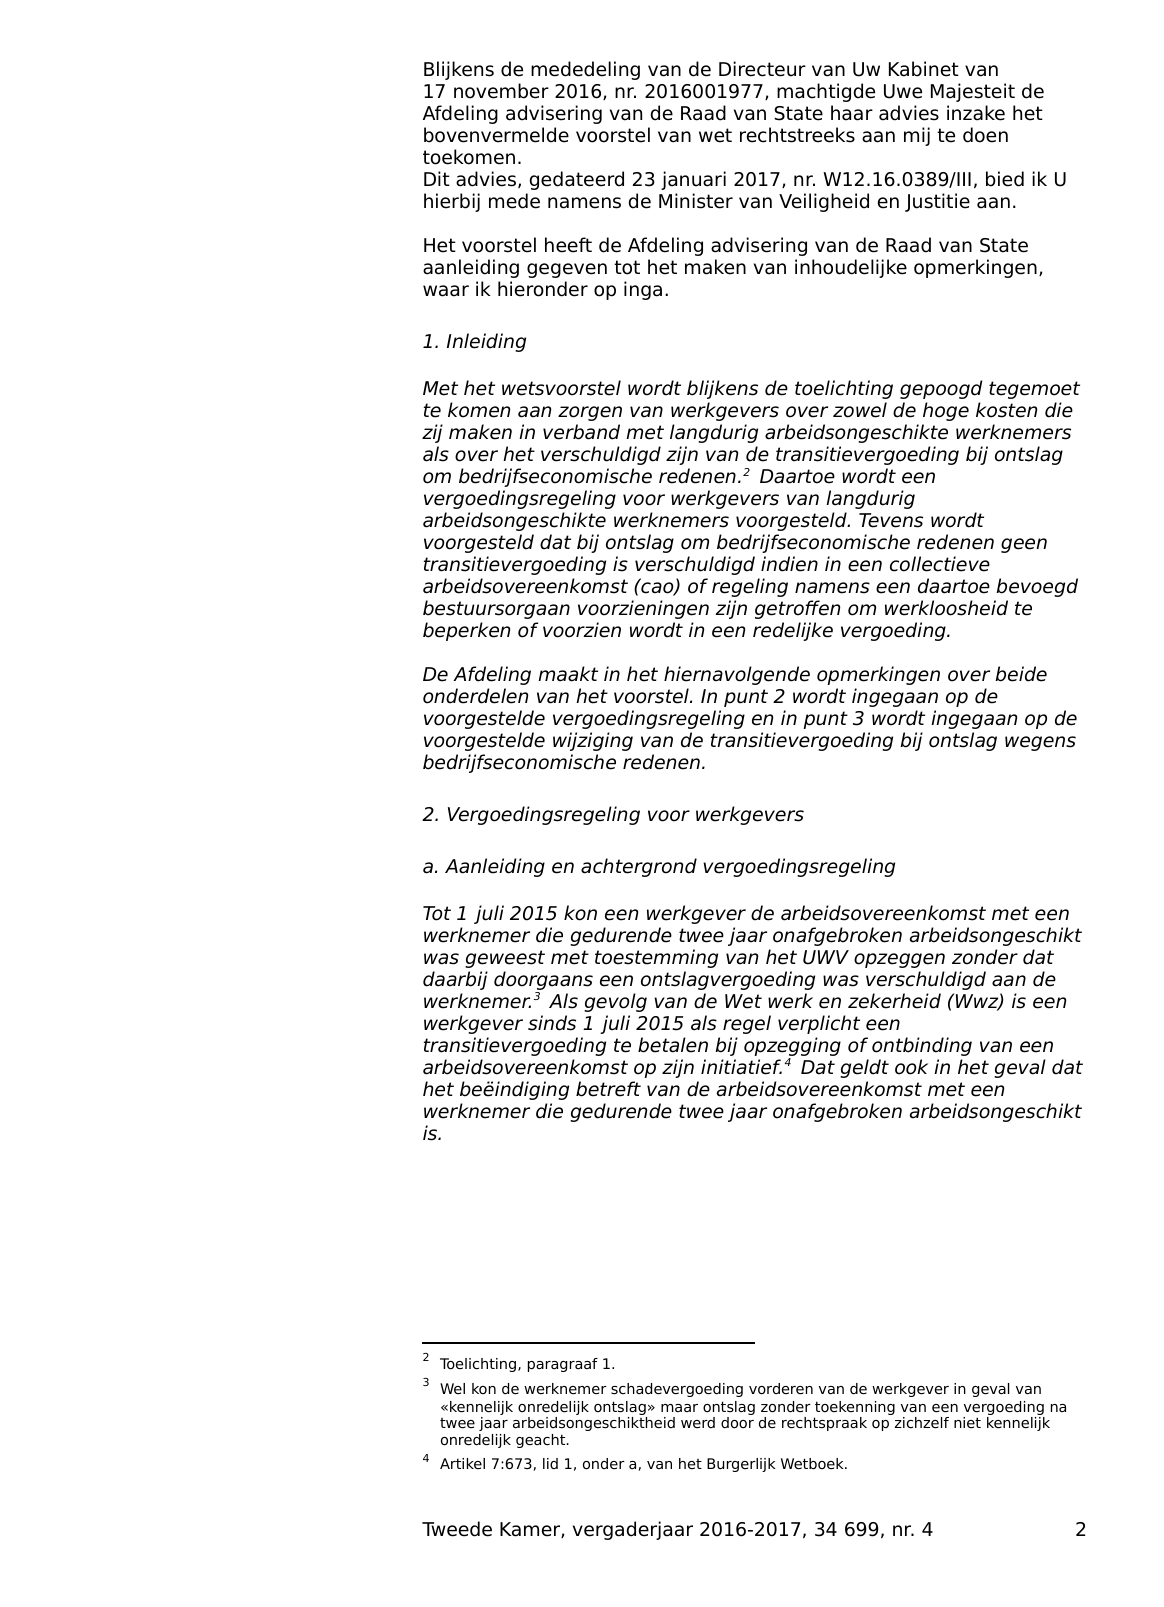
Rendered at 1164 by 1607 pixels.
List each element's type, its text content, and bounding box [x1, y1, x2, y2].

text De Afdeling maakt in het hiernavolgende opmerkingen over beide onderdelen van het voorstel. In punt 2 wordt ingegaan op de voorgestelde vergoedingsregeling en in punt 3 wordt ingegaan op de voorgestelde wijziging van de transitievergoeding bij ontslag wegens bedrijfseconomische redenen. [422, 664, 1087, 774]
subtitle 2. Vergoedingsregeling voor werkgevers [422, 804, 1087, 826]
text Artikel 7:673, lid 1, onder a, van het Burgerlijk Wetboek. [422, 1452, 1087, 1474]
text Wel kon de werknemer schadevergoeding vorderen van de werkgever in geval van «kennelijk onredelijk ontslag» maar ontslag zonder toekenning van een vergoeding na twee jaar arbeidsongeschiktheid werd door de rechtspraak op zichzelf niet kennelijk onredelijk geacht. [422, 1377, 1087, 1449]
subtitle a. Aanleiding en achtergrond vergoedingsregeling [422, 856, 1087, 878]
text Het voorstel heeft de Afdeling advisering van de Raad van State aanleiding gegeven tot het maken van inhoudelijke opmerkingen, waar ik hieronder op inga. [422, 235, 1087, 301]
text Tot 1 juli 2015 kon een werkgever de arbeidsovereenkomst met een werknemer die gedurende twee jaar onafgebroken arbeidsongeschikt was geweest met toestemming van het UWV opzeggen zonder dat daarbij doorgaans een ontslagvergoeding was verschuldigd aan de werknemer. Als gevolg van de Wet werk en zekerheid (Wwz) is een werkgever sinds 1 juli 2015 als regel verplicht een transitievergoeding te betalen bij opzegging of ontbinding van een arbeidsovereenkomst op zijn initiatief. Dat geldt ook in het geval dat het beëindiging betreft van de arbeidsovereenkomst met een werknemer die gedurende twee jaar onafgebroken arbeidsongeschikt is. [422, 903, 1087, 1144]
text Toelichting, paragraaf 1. [422, 1352, 1087, 1374]
text Met het wetsvoorstel wordt blijkens de toelichting gepoogd tegemoet te komen aan zorgen van werkgevers over zowel de hoge kosten die zij maken in verband met langdurig arbeidsongeschikte werknemers als over het verschuldigd zijn van de transitievergoeding bij ontslag om bedrijfseconomische redenen. Daartoe wordt een vergoedingsregeling voor werkgevers van langdurig arbeidsongeschikte werknemers voorgesteld. Tevens wordt voorgesteld dat bij ontslag om bedrijfseconomische redenen geen transitievergoeding is verschuldigd indien in een collectieve arbeidsovereenkomst (cao) of regeling namens een daartoe bevoegd bestuursorgaan voorzieningen zijn getroffen om werkloosheid te beperken of voorzien wordt in een redelijke vergoeding. [422, 378, 1087, 642]
subtitle 1. Inleiding [422, 331, 1087, 353]
text Dit advies, gedateerd 23 januari 2017, nr. W12.16.0389/III, bied ik U hierbij mede namens de Minister van Veiligheid en Justitie aan. [422, 169, 1087, 213]
text Blijkens de mededeling van de Directeur van Uw Kabinet van 17 november 2016, nr. 2016001977, machtigde Uwe Majesteit de Afdeling advisering van de Raad van State haar advies inzake het bovenvermelde voorstel van wet rechtstreeks aan mij te doen toekomen. [422, 59, 1087, 169]
